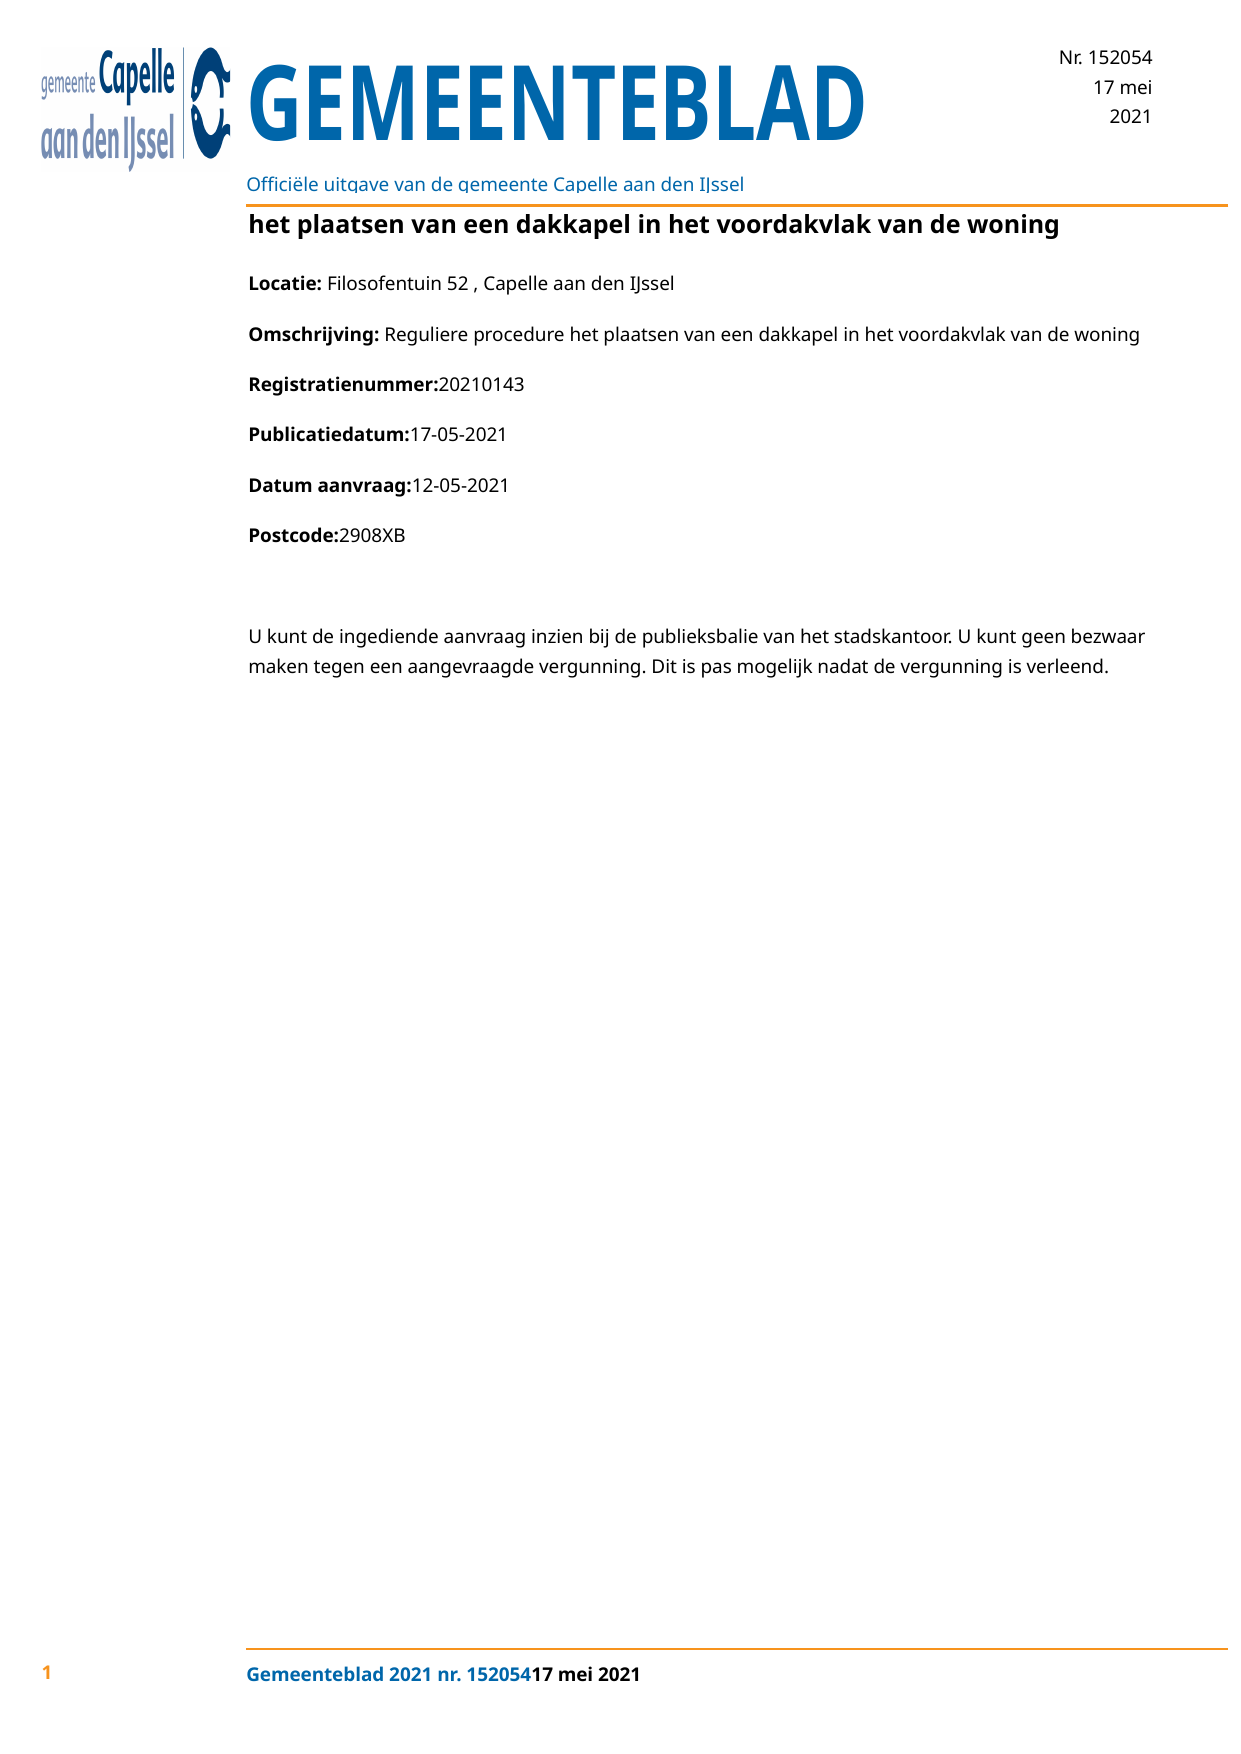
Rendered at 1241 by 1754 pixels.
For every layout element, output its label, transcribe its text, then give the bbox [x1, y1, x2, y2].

text Registratienummer:20210143 [248, 371, 1152, 397]
text Postcode:2908XB [248, 522, 1152, 548]
text het plaatsen van een dakkapel in het voordakvlak van de woning [248, 207, 1152, 241]
text Locatie: Filosofentuin 52 , Capelle aan den IJssel [248, 270, 1152, 296]
text Publicatiedatum:17-05-2021 [248, 422, 1152, 447]
text Datum aanvraag:12-05-2021 [248, 472, 1152, 498]
picture [41, 47, 231, 172]
text Omschrijving: Reguliere procedure het plaatsen van een dakkapel in het voordakvlak van de woning [248, 321, 1152, 346]
text U kunt de ingediende aanvraag inzien bij de publieksbalie van het stadskantoor. U kunt geen bezwaar maken tegen een aangevraagde vergunning. Dit is pas mogelijk nadat de vergunning is verleend. [248, 623, 1152, 678]
